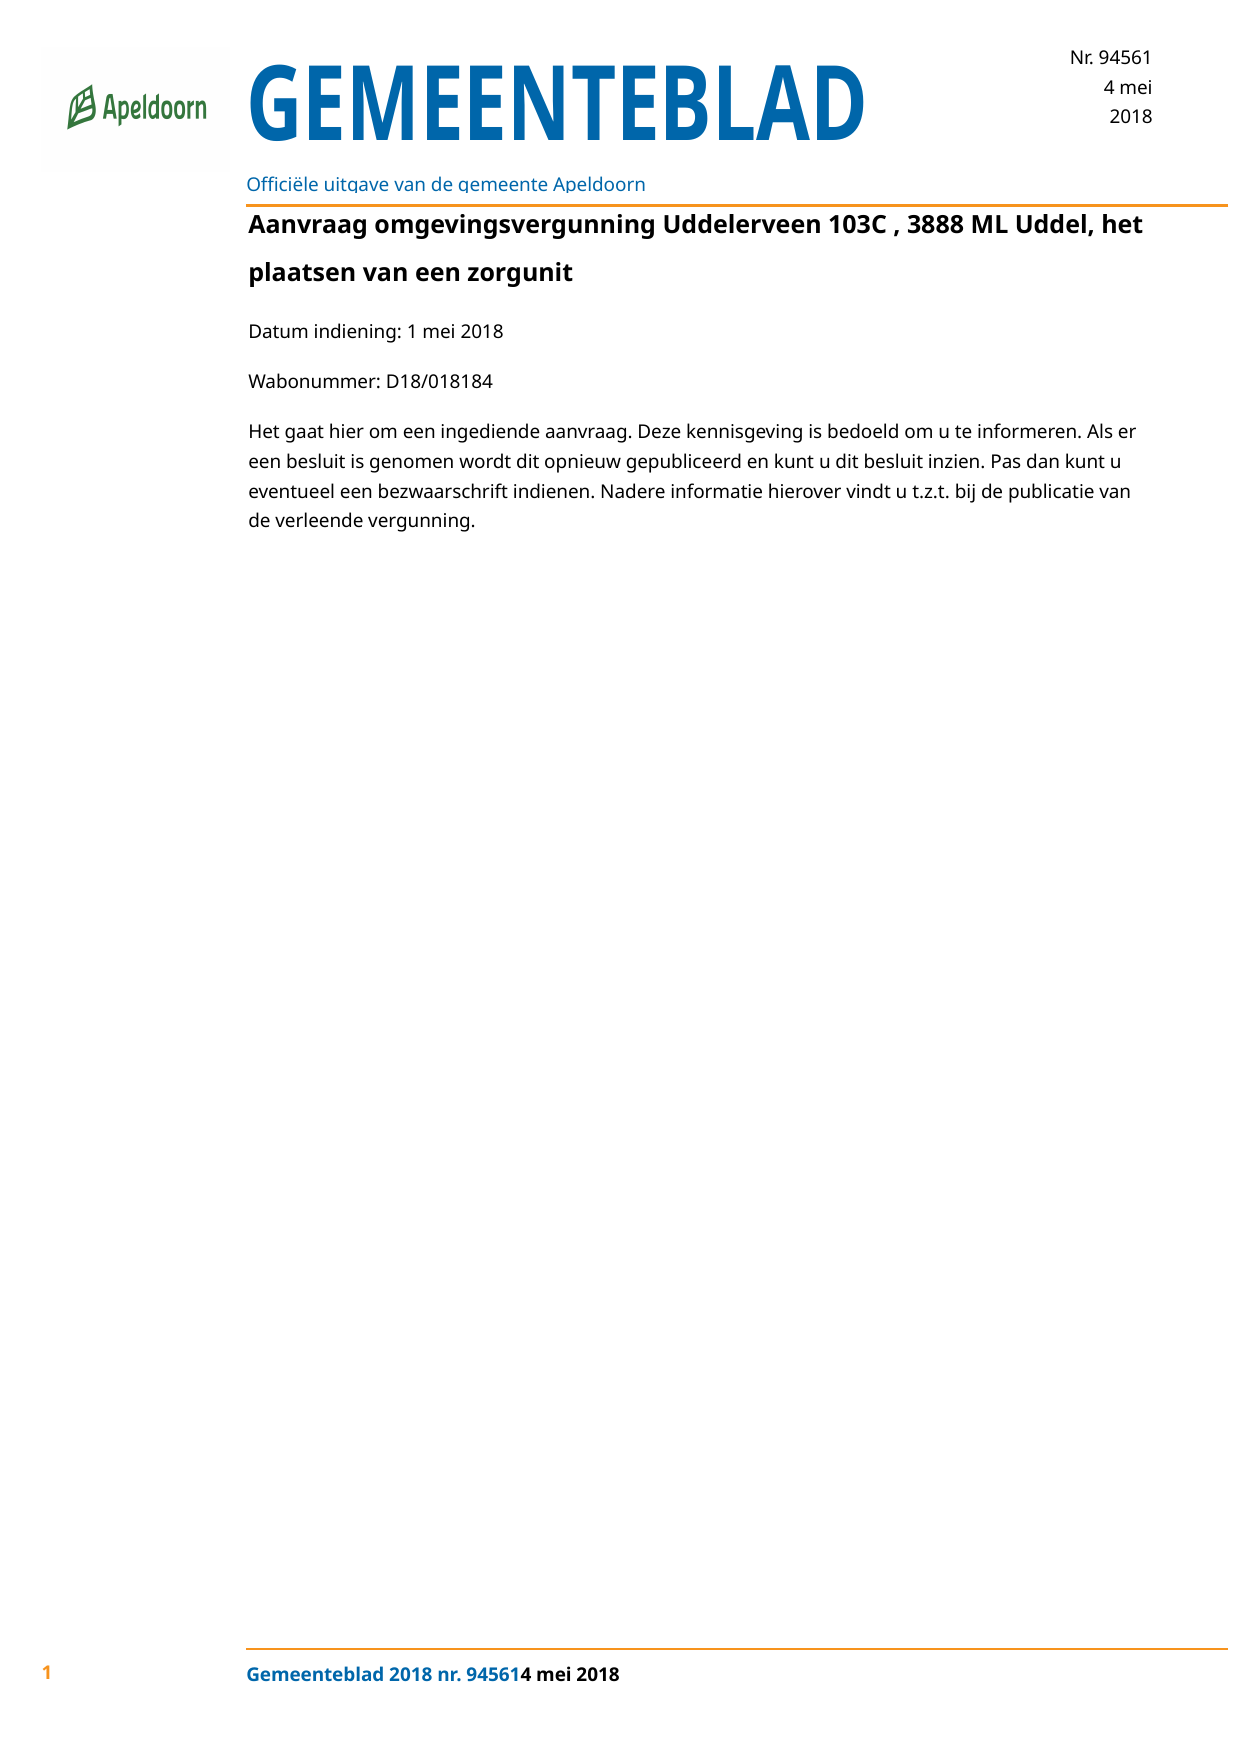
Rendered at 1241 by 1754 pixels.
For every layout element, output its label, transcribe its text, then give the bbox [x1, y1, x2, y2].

text Aanvraag omgevingsvergunning Uddelerveen 103C , 3888 ML Uddel, het plaatsen van een zorgunit [248, 207, 1152, 288]
text Het gaat hier om een ingediende aanvraag. Deze kennisgeving is bedoeld om u te informeren. Als er een besluit is genomen wordt dit opnieuw gepubliceerd en kunt u dit besluit inzien. Pas dan kunt u eventueel een bezwaarschrift indienen. Nadere informatie hierover vindt u t.z.t. bij de publicatie van de verleende vergunning. [248, 419, 1152, 533]
text Wabonummer: D18/018184 [248, 368, 1152, 394]
text Datum indiening: 1 mei 2018 [248, 318, 1152, 344]
picture [41, 47, 231, 172]
